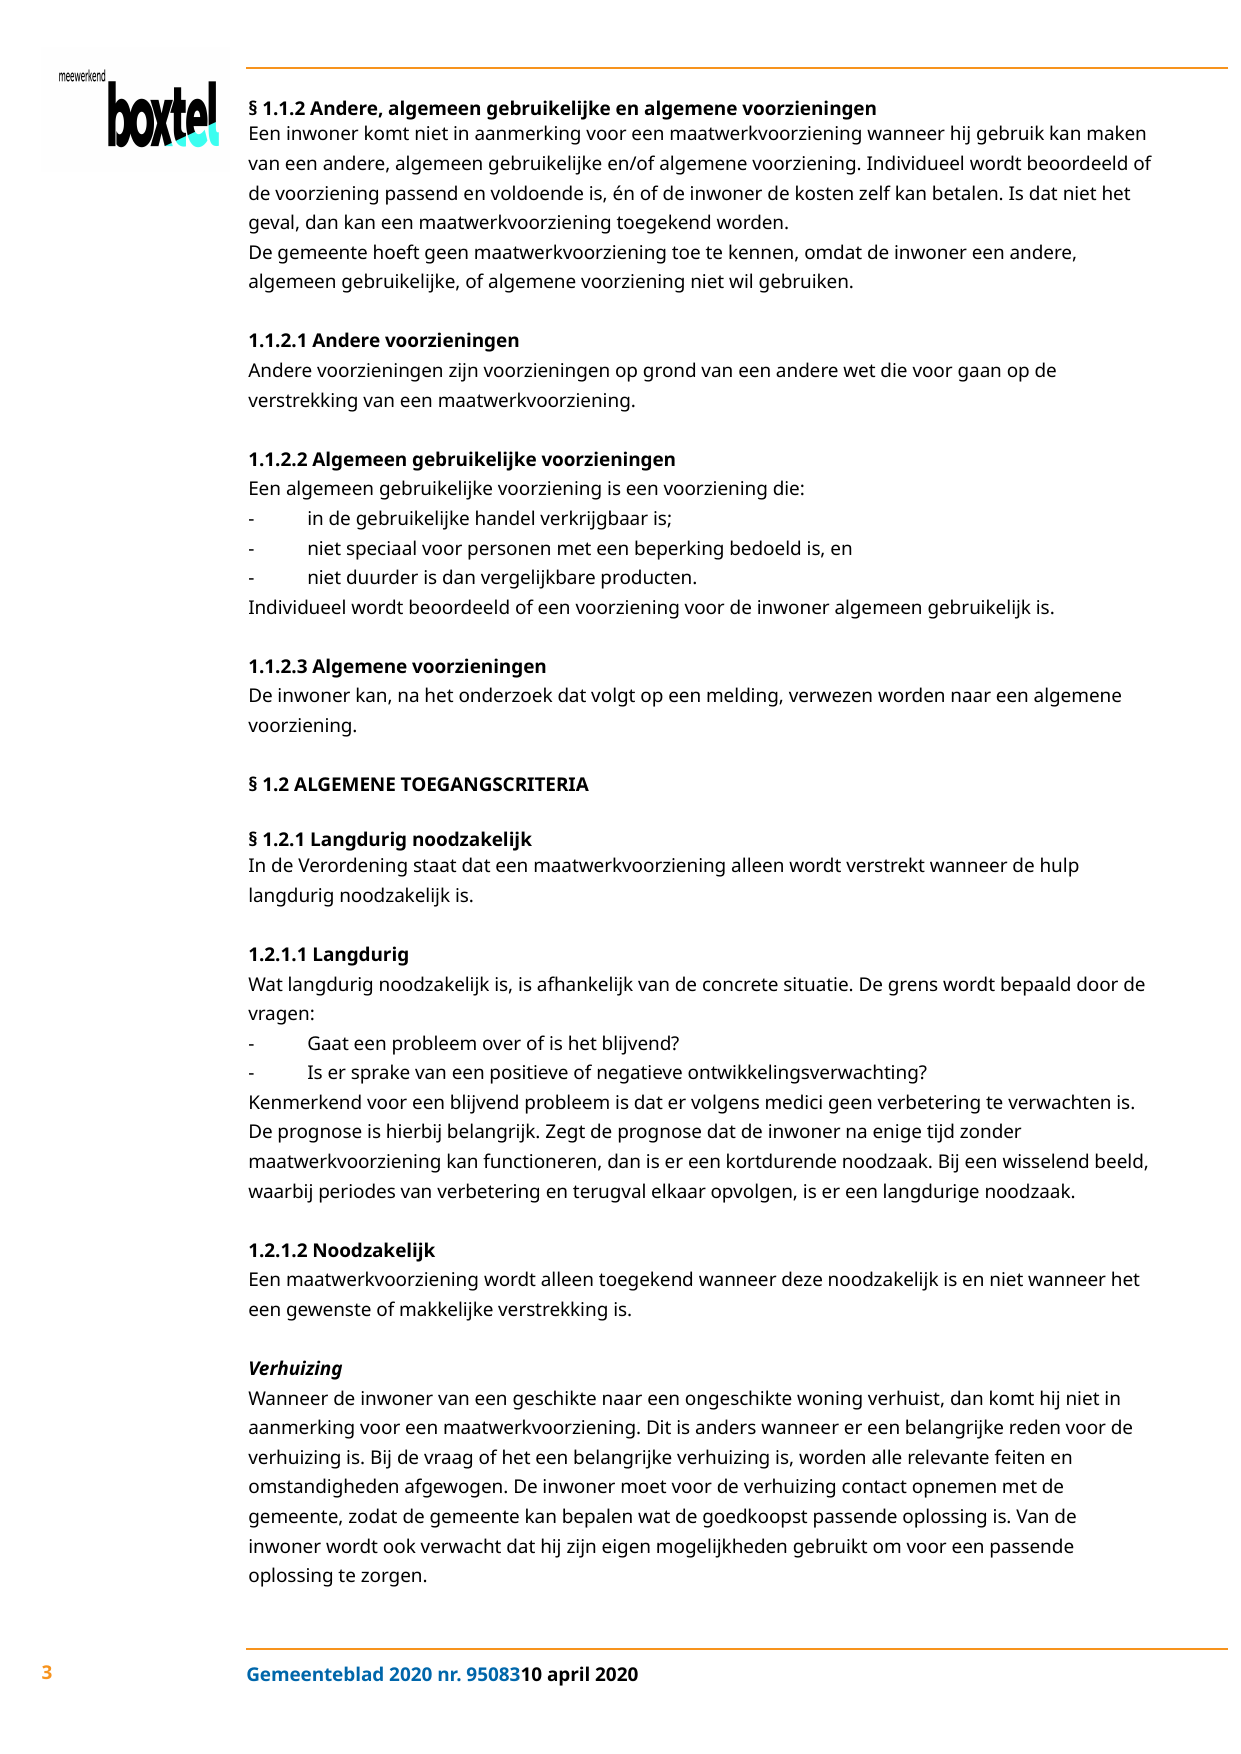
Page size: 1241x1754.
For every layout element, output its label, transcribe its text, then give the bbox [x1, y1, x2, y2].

text § 1.2 ALGEMENE TOEGANGSCRITERIA [248, 771, 1152, 797]
text 1.1.2.1 Andere voorzieningen [248, 328, 1152, 353]
text § 1.1.2 Andere, algemeen gebruikelijke en algemene voorzieningen [248, 95, 1152, 121]
text Een algemeen gebruikelijke voorziening is een voorziening die: [248, 476, 1152, 501]
picture [41, 47, 231, 172]
text Wat langdurig noodzakelijk is, is afhankelijk van de concrete situatie. De grens wordt bepaald door de vragen: [248, 971, 1152, 1026]
text Een inwoner komt niet in aanmerking voor een maatwerkvoorziening wanneer hij gebruik kan maken van een andere, algemeen gebruikelijke en/of algemene voorziening. Individueel wordt beoordeeld of de voorziening passend en voldoende is, én of de inwoner de kosten zelf kan betalen. Is dat niet het geval, dan kan een maatwerkvoorziening toegekend worden. [248, 121, 1152, 235]
text Individueel wordt beoordeeld of een voorziening voor de inwoner algemeen gebruikelijk is. [248, 594, 1152, 619]
list in de gebruikelijke handel verkrijgbaar is; [248, 505, 1152, 531]
list niet speciaal voor personen met een beperking bedoeld is, en [248, 535, 1152, 560]
list niet duurder is dan vergelijkbare producten. [248, 564, 1152, 590]
text De gemeente hoeft geen maatwerkvoorziening toe te kennen, omdat de inwoner een andere, algemeen gebruikelijke, of algemene voorziening niet wil gebruiken. [248, 239, 1152, 294]
text 1.2.1.2 Noodzakelijk [248, 1237, 1152, 1263]
text Verhuizing [248, 1355, 1152, 1381]
text Wanneer de inwoner van een geschikte naar een ongeschikte woning verhuist, dan komt hij niet in aanmerking voor een maatwerkvoorziening. Dit is anders wanneer er een belangrijke reden voor de verhuizing is. Bij de vraag of het een belangrijke verhuizing is, worden alle relevante feiten en omstandigheden afgewogen. De inwoner moet voor de verhuizing contact opnemen met de gemeente, zodat de gemeente kan bepalen wat de goedkoopst passende oplossing is. Van de inwoner wordt ook verwacht dat hij zijn eigen mogelijkheden gebruikt om voor een passende oplossing te zorgen. [248, 1385, 1152, 1588]
text De inwoner kan, na het onderzoek dat volgt op een melding, verwezen worden naar een algemene voorziening. [248, 683, 1152, 738]
text 1.2.1.1 Langdurig [248, 941, 1152, 967]
list Gaat een probleem over of is het blijvend? [248, 1030, 1152, 1056]
text § 1.2.1 Langdurig noodzakelijk [248, 827, 1152, 852]
text In de Verordening staat dat een maatwerkvoorziening alleen wordt verstrekt wanneer de hulp langdurig noodzakelijk is. [248, 852, 1152, 908]
list Is er sprake van een positieve of negatieve ontwikkelingsverwachting? [248, 1059, 1152, 1085]
text 1.1.2.3 Algemene voorzieningen [248, 653, 1152, 679]
text 1.1.2.2 Algemeen gebruikelijke voorzieningen [248, 446, 1152, 472]
text Kenmerkend voor een blijvend probleem is dat er volgens medici geen verbetering te verwachten is. De prognose is hierbij belangrijk. Zegt de prognose dat de inwoner na enige tijd zonder maatwerkvoorziening kan functioneren, dan is er een kortdurende noodzaak. Bij een wisselend beeld, waarbij periodes van verbetering en terugval elkaar opvolgen, is er een langdurige noodzaak. [248, 1089, 1152, 1203]
text Andere voorzieningen zijn voorzieningen op grond van een andere wet die voor gaan op de verstrekking van een maatwerkvoorziening. [248, 357, 1152, 412]
text Een maatwerkvoorziening wordt alleen toegekend wanneer deze noodzakelijk is en niet wanneer het een gewenste of makkelijke verstrekking is. [248, 1267, 1152, 1322]
